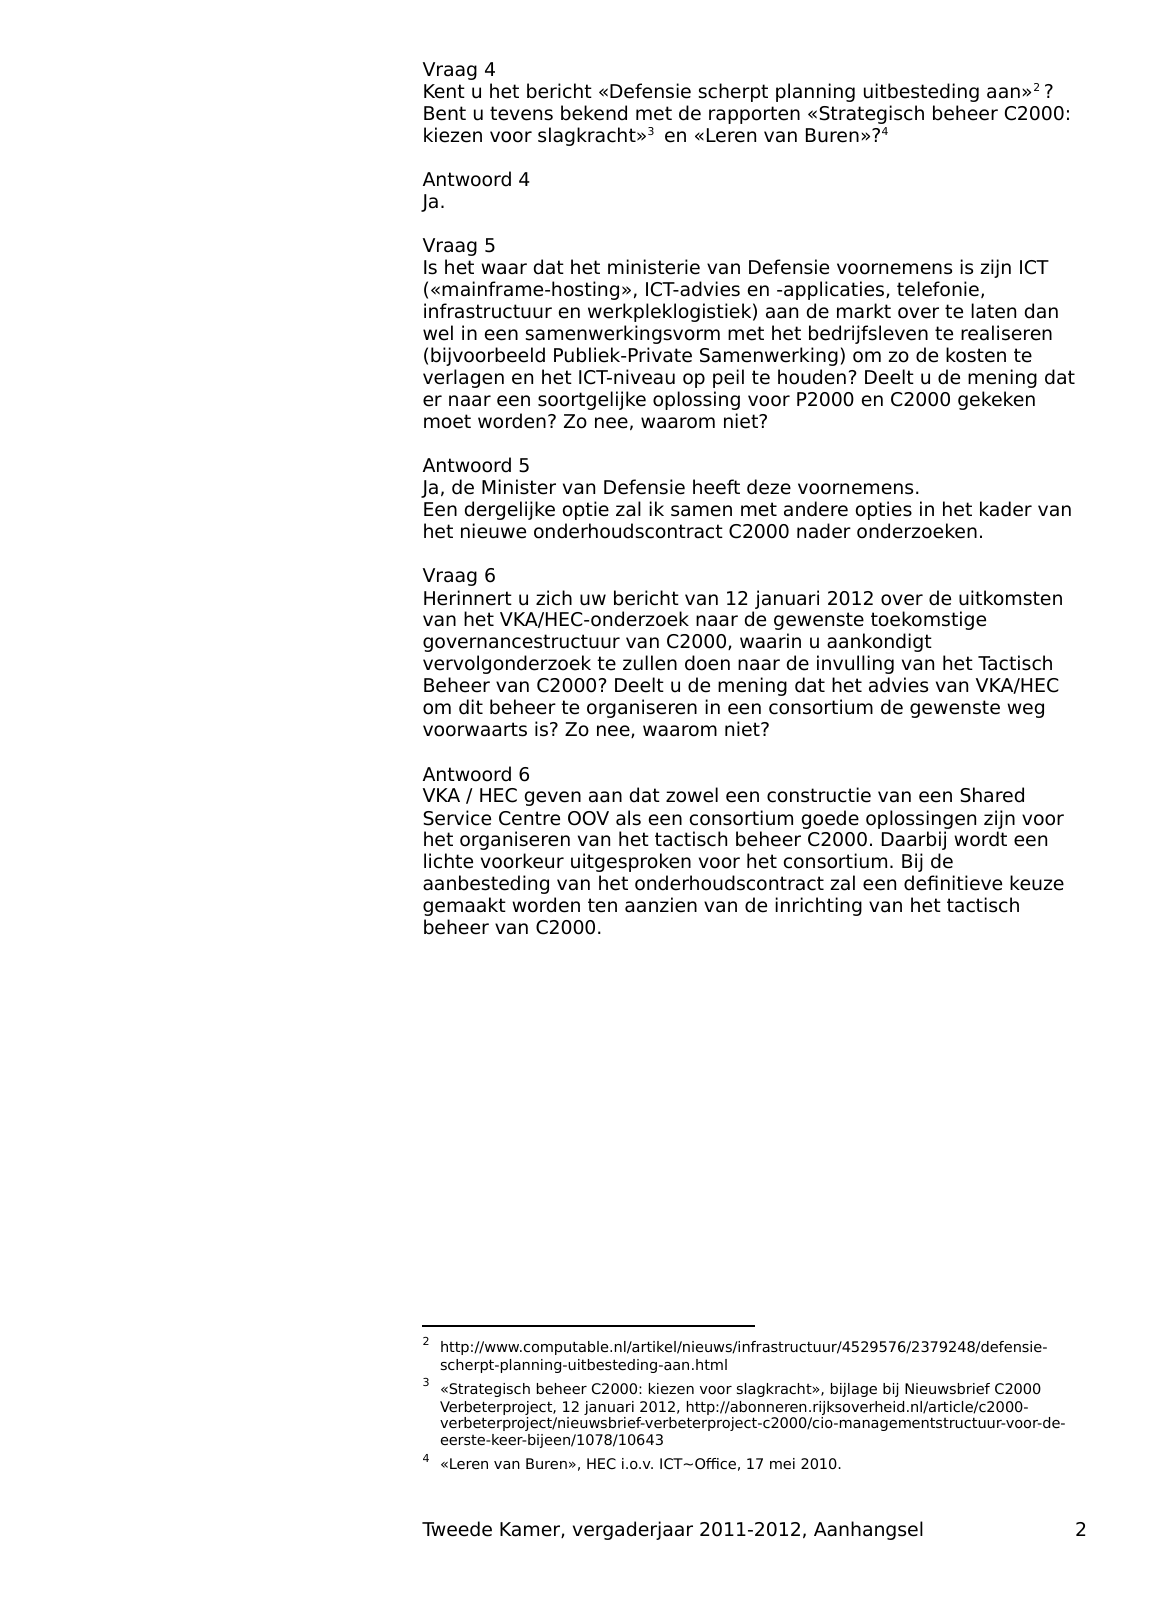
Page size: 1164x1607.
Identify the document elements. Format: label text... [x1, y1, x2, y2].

text Vraag 5 [422, 235, 1087, 257]
text «Strategisch beheer C2000: kiezen voor slagkracht», bijlage bij Nieuwsbrief C2000 Verbeterproject, 12 januari 2012, http://abonneren.rijksoverheid.nl/article/c2000-verbeterproject/nieuwsbrief-verbeterproject-c2000/cio-managementstructuur-voor-de-eerste-keer-bijeen/1078/10643 [422, 1377, 1087, 1449]
text Vraag 6 [422, 565, 1087, 587]
text Kent u het bericht «Defensie scherpt planning uitbesteding aan»? Bent u tevens bekend met de rapporten «Strategisch beheer C2000: kiezen voor slagkracht» en «Leren van Buren»? [422, 81, 1087, 147]
text Ja. [422, 191, 1087, 213]
text Antwoord 5 [422, 455, 1087, 477]
text Is het waar dat het ministerie van Defensie voornemens is zijn ICT («mainframe-hosting», ICT-advies en -applicaties, telefonie, infrastructuur en werkpleklogistiek) aan de markt over te laten dan wel in een samenwerkingsvorm met het bedrijfsleven te realiseren (bijvoorbeeld Publiek-Private Samenwerking) om zo de kosten te verlagen en het ICT-niveau op peil te houden? Deelt u de mening dat er naar een soortgelijke oplossing voor P2000 en C2000 gekeken moet worden? Zo nee, waarom niet? [422, 257, 1087, 433]
text Herinnert u zich uw bericht van 12 januari 2012 over de uitkomsten van het VKA/HEC-onderzoek naar de gewenste toekomstige governancestructuur van C2000, waarin u aankondigt vervolgonderzoek te zullen doen naar de invulling van het Tactisch Beheer van C2000? Deelt u de mening dat het advies van VKA/HEC om dit beheer te organiseren in een consortium de gewenste weg voorwaarts is? Zo nee, waarom niet? [422, 587, 1087, 741]
text Een dergelijke optie zal ik samen met andere opties in het kader van het nieuwe onderhoudscontract C2000 nader onderzoeken. [422, 499, 1087, 543]
text http://www.computable.nl/artikel/nieuws/infrastructuur/4529576/2379248/defensie-scherpt-planning-uitbesteding-aan.html [422, 1335, 1087, 1374]
text «Leren van Buren», HEC i.o.v. ICT~Office, 17 mei 2010. [422, 1452, 1087, 1474]
text VKA / HEC geven aan dat zowel een constructie van een Shared Service Centre OOV als een consortium goede oplossingen zijn voor het organiseren van het tactisch beheer C2000. Daarbij wordt een lichte voorkeur uitgesproken voor het consortium. Bij de aanbesteding van het onderhoudscontract zal een definitieve keuze gemaakt worden ten aanzien van de inrichting van het tactisch beheer van C2000. [422, 785, 1087, 939]
text Ja, de Minister van Defensie heeft deze voornemens. [422, 477, 1087, 499]
text Vraag 4 [422, 59, 1087, 81]
text Antwoord 4 [422, 169, 1087, 191]
text Antwoord 6 [422, 763, 1087, 785]
